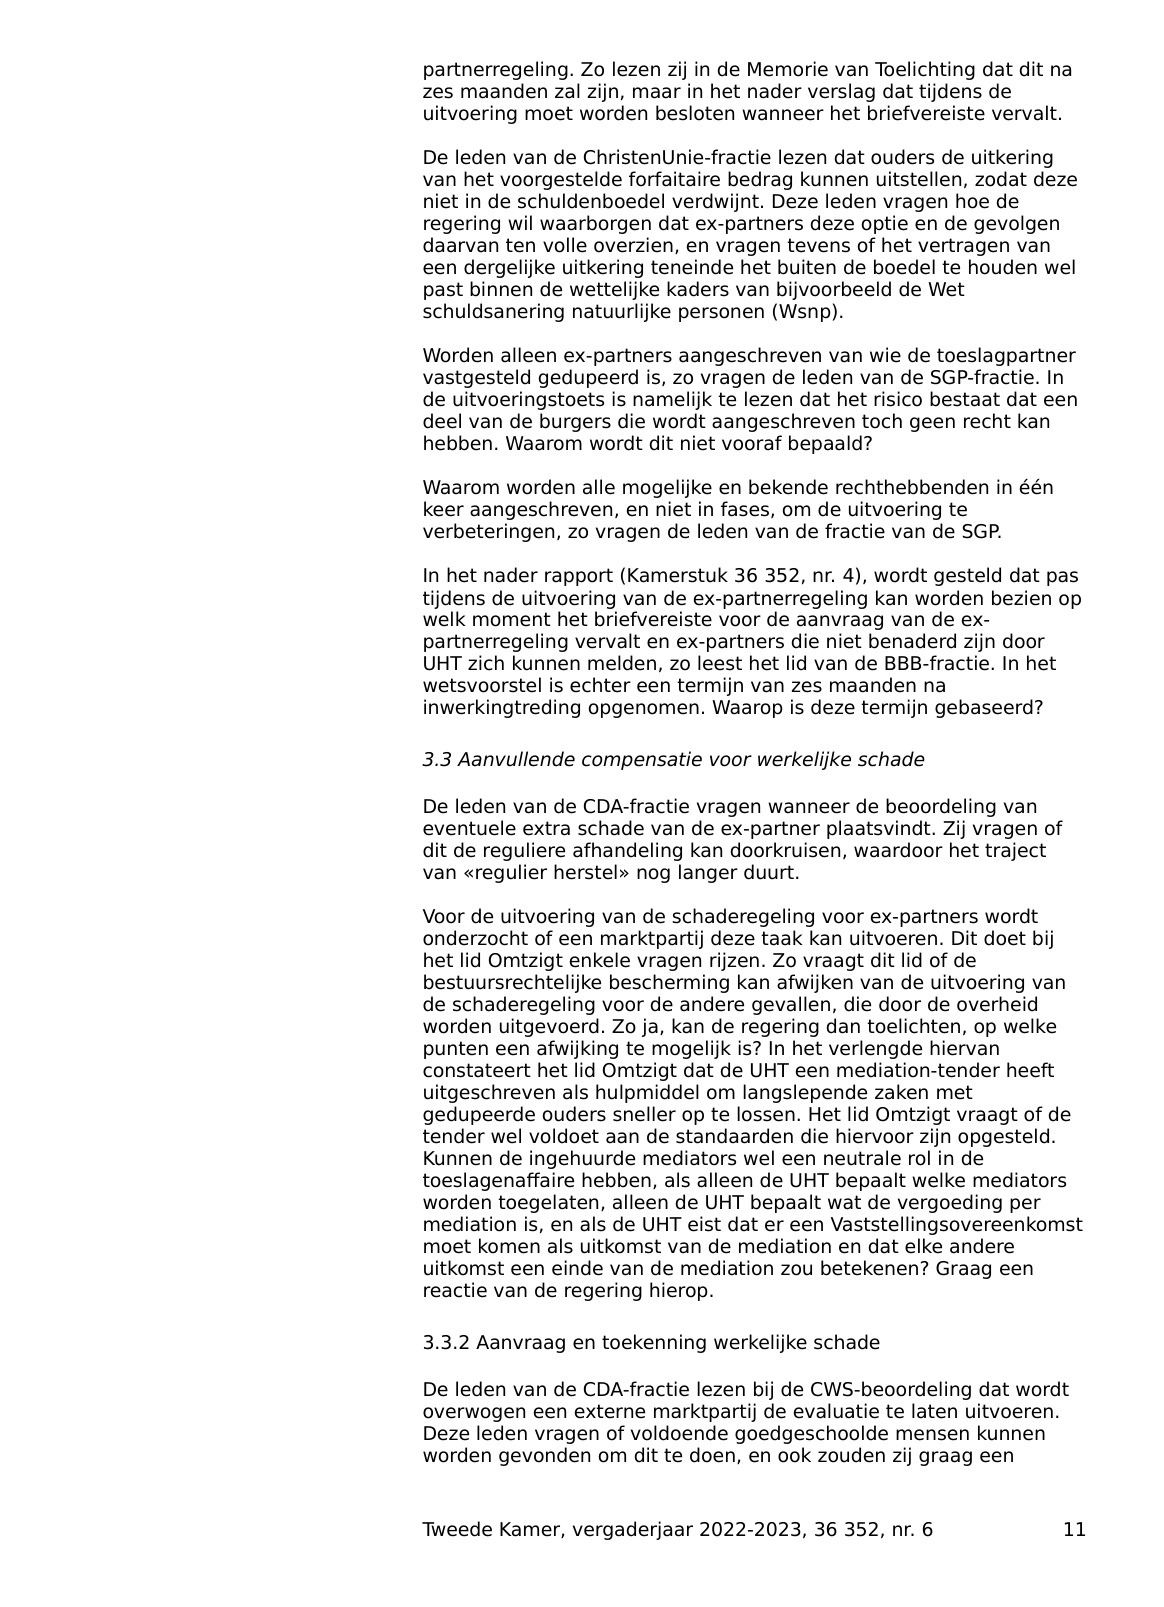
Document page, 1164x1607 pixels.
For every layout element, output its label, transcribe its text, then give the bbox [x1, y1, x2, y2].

text Voor de uitvoering van de schaderegeling voor ex-partners wordt onderzocht of een marktpartij deze taak kan uitvoeren. Dit doet bij het lid Omtzigt enkele vragen rijzen. Zo vraagt dit lid of de bestuursrechtelijke bescherming kan afwijken van de uitvoering van de schaderegeling voor de andere gevallen, die door de overheid worden uitgevoerd. Zo ja, kan de regering dan toelichten, op welke punten een afwijking te mogelijk is? In het verlengde hiervan constateert het lid Omtzigt dat de UHT een mediation-tender heeft uitgeschreven als hulpmiddel om langslepende zaken met gedupeerde ouders sneller op te lossen. Het lid Omtzigt vraagt of de tender wel voldoet aan de standaarden die hiervoor zijn opgesteld. Kunnen de ingehuurde mediators wel een neutrale rol in de toeslagenaffaire hebben, als alleen de UHT bepaalt welke mediators worden toegelaten, alleen de UHT bepaalt wat de vergoeding per mediation is, en als de UHT eist dat er een Vaststellingsovereenkomst moet komen als uitkomst van de mediation en dat elke andere uitkomst een einde van de mediation zou betekenen? Graag een reactie van de regering hierop. [422, 906, 1087, 1302]
subtitle 3.3.2 Aanvraag en toekenning werkelijke schade [422, 1332, 1087, 1354]
text De leden van de CDA-fractie lezen bij de CWS-beoordeling dat wordt overwogen een externe marktpartij de evaluatie te laten uitvoeren. Deze leden vragen of voldoende goedgeschoolde mensen kunnen worden gevonden om dit te doen, en ook zouden zij graag een [422, 1379, 1087, 1467]
text partnerregeling. Zo lezen zij in de Memorie van Toelichting dat dit na zes maanden zal zijn, maar in het nader verslag dat tijdens de uitvoering moet worden besloten wanneer het briefvereiste vervalt. [422, 59, 1087, 125]
text De leden van de ChristenUnie-fractie lezen dat ouders de uitkering van het voorgestelde forfaitaire bedrag kunnen uitstellen, zodat deze niet in de schuldenboedel verdwijnt. Deze leden vragen hoe de regering wil waarborgen dat ex-partners deze optie en de gevolgen daarvan ten volle overzien, en vragen tevens of het vertragen van een dergelijke uitkering teneinde het buiten de boedel te houden wel past binnen de wettelijke kaders van bijvoorbeeld de Wet schuldsanering natuurlijke personen (Wsnp). [422, 147, 1087, 323]
text Waarom worden alle mogelijke en bekende rechthebbenden in één keer aangeschreven, en niet in fases, om de uitvoering te verbeteringen, zo vragen de leden van de fractie van de SGP. [422, 477, 1087, 543]
text In het nader rapport (Kamerstuk 36 352, nr. 4), wordt gesteld dat pas tijdens de uitvoering van de ex-partnerregeling kan worden bezien op welk moment het briefvereiste voor de aanvraag van de ex-partnerregeling vervalt en ex-partners die niet benaderd zijn door UHT zich kunnen melden, zo leest het lid van de BBB-fractie. In het wetsvoorstel is echter een termijn van zes maanden na inwerkingtreding opgenomen. Waarop is deze termijn gebaseerd? [422, 565, 1087, 719]
subtitle 3.3 Aanvullende compensatie voor werkelijke schade [422, 749, 1087, 771]
text Worden alleen ex-partners aangeschreven van wie de toeslagpartner vastgesteld gedupeerd is, zo vragen de leden van de SGP-fractie. In de uitvoeringstoets is namelijk te lezen dat het risico bestaat dat een deel van de burgers die wordt aangeschreven toch geen recht kan hebben. Waarom wordt dit niet vooraf bepaald? [422, 345, 1087, 455]
text De leden van de CDA-fractie vragen wanneer de beoordeling van eventuele extra schade van de ex-partner plaatsvindt. Zij vragen of dit de reguliere afhandeling kan doorkruisen, waardoor het traject van «regulier herstel» nog langer duurt. [422, 796, 1087, 884]
